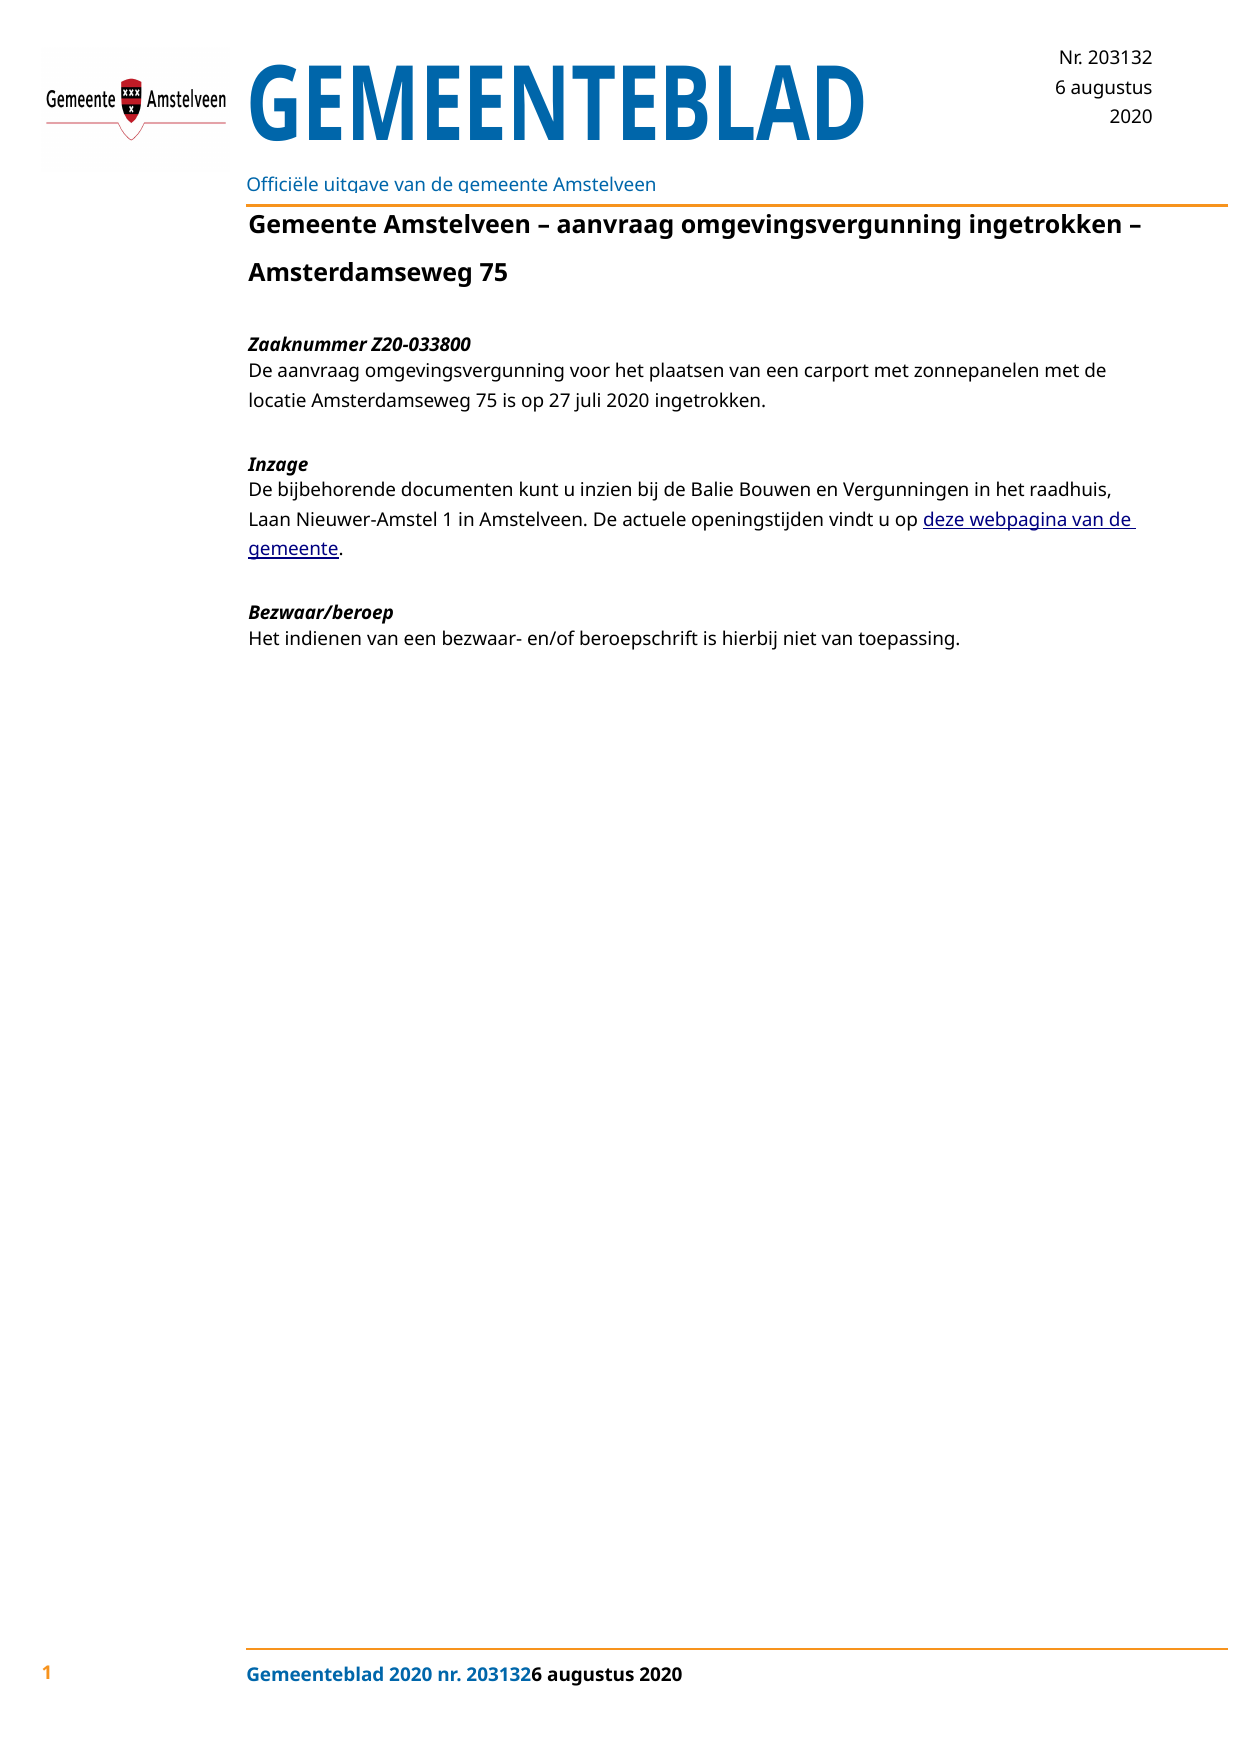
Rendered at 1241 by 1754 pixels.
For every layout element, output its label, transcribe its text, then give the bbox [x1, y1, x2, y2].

text Het indienen van een bezwaar- en/of beroepschrift is hierbij niet van toepassing. [248, 625, 1152, 651]
text Inzage [248, 451, 1152, 476]
text De aanvraag omgevingsvergunning voor het plaatsen van een carport met zonnepanelen met de locatie Amsterdamseweg 75 is op 27 juli 2020 ingetrokken. [248, 357, 1152, 412]
text Gemeente Amstelveen – aanvraag omgevingsvergunning ingetrokken – Amsterdamseweg 75 [248, 207, 1152, 288]
text De bijbehorende documenten kunt u inzien bij de Balie Bouwen en Vergunningen in het raadhuis, Laan Nieuwer-Amstel 1 in Amstelveen. De actuele openingstijden vindt u op deze webpagina van de gemeente. [248, 476, 1152, 561]
text Bezwaar/beroep [248, 599, 1152, 625]
picture [41, 47, 231, 172]
text Zaaknummer Z20-033800 [248, 331, 1152, 357]
